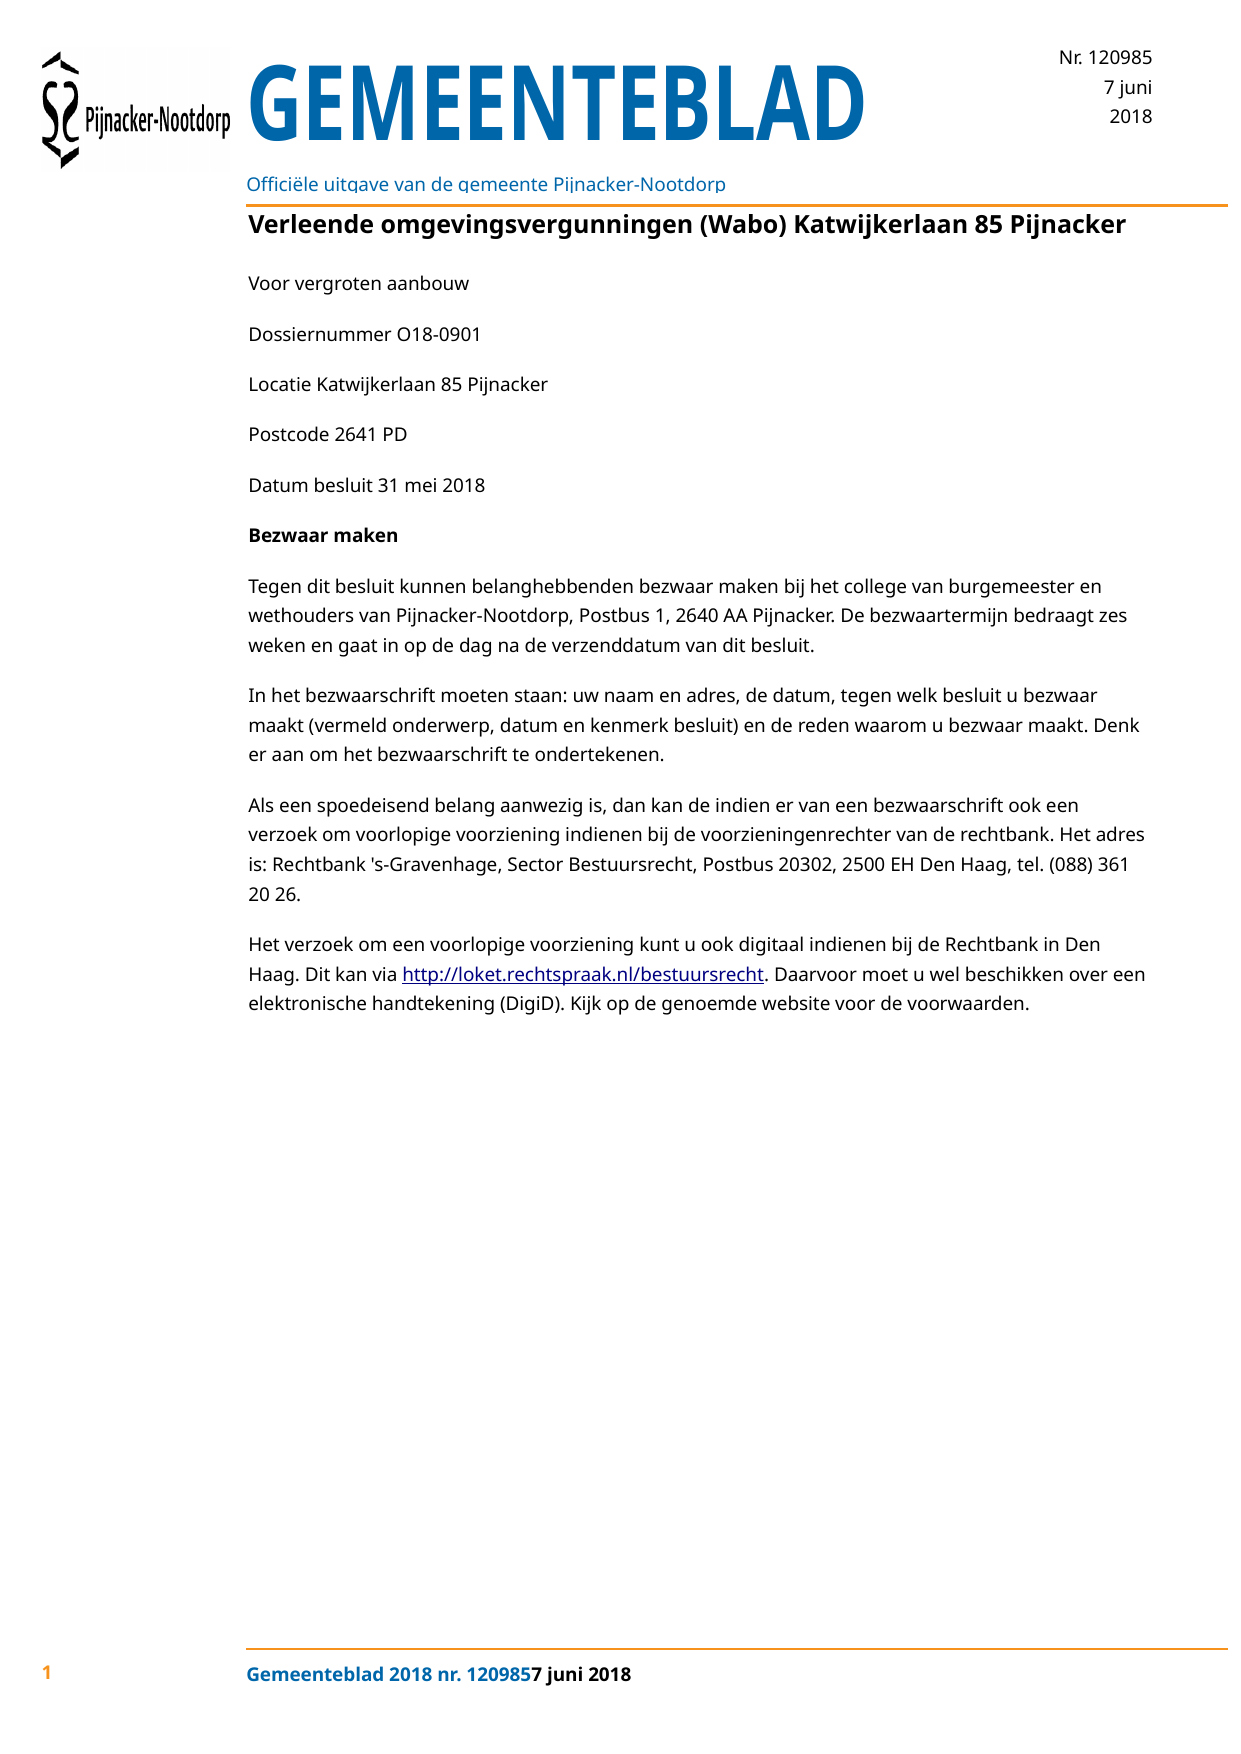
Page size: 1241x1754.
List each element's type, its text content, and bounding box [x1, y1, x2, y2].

text In het bezwaarschrift moeten staan: uw naam en adres, de datum, tegen welk besluit u bezwaar maakt (vermeld onderwerp, datum en kenmerk besluit) en de reden waarom u bezwaar maakt. Denk er aan om het bezwaarschrift te ondertekenen. [248, 682, 1152, 767]
text Dossiernummer O18-0901 [248, 321, 1152, 346]
text Het verzoek om een voorlopige voorziening kunt u ook digitaal indienen bij de Rechtbank in Den Haag. Dit kan via http://loket.rechtspraak.nl/bestuursrecht. Daarvoor moet u wel beschikken over een elektronische handtekening (DigiD). Kijk op de genoemde website voor de voorwaarden. [248, 931, 1152, 1016]
text Verleende omgevingsvergunningen (Wabo) Katwijkerlaan 85 Pijnacker [248, 207, 1152, 241]
text Als een spoedeisend belang aanwezig is, dan kan de indien er van een bezwaarschrift ook een verzoek om voorlopige voorziening indienen bij de voorzieningenrechter van de rechtbank. Het adres is: Rechtbank 's-Gravenhage, Sector Bestuursrecht, Postbus 20302, 2500 EH Den Haag, tel. (088) 361 20 26. [248, 792, 1152, 906]
text Bezwaar maken [248, 522, 1152, 548]
picture [41, 47, 231, 172]
text Datum besluit 31 mei 2018 [248, 472, 1152, 498]
text Voor vergroten aanbouw [248, 270, 1152, 296]
text Tegen dit besluit kunnen belanghebbenden bezwaar maken bij het college van burgemeester en wethouders van Pijnacker-Nootdorp, Postbus 1, 2640 AA Pijnacker. De bezwaartermijn bedraagt zes weken en gaat in op de dag na de verzenddatum van dit besluit. [248, 573, 1152, 658]
text Locatie Katwijkerlaan 85 Pijnacker [248, 371, 1152, 397]
text Postcode 2641 PD [248, 422, 1152, 447]
